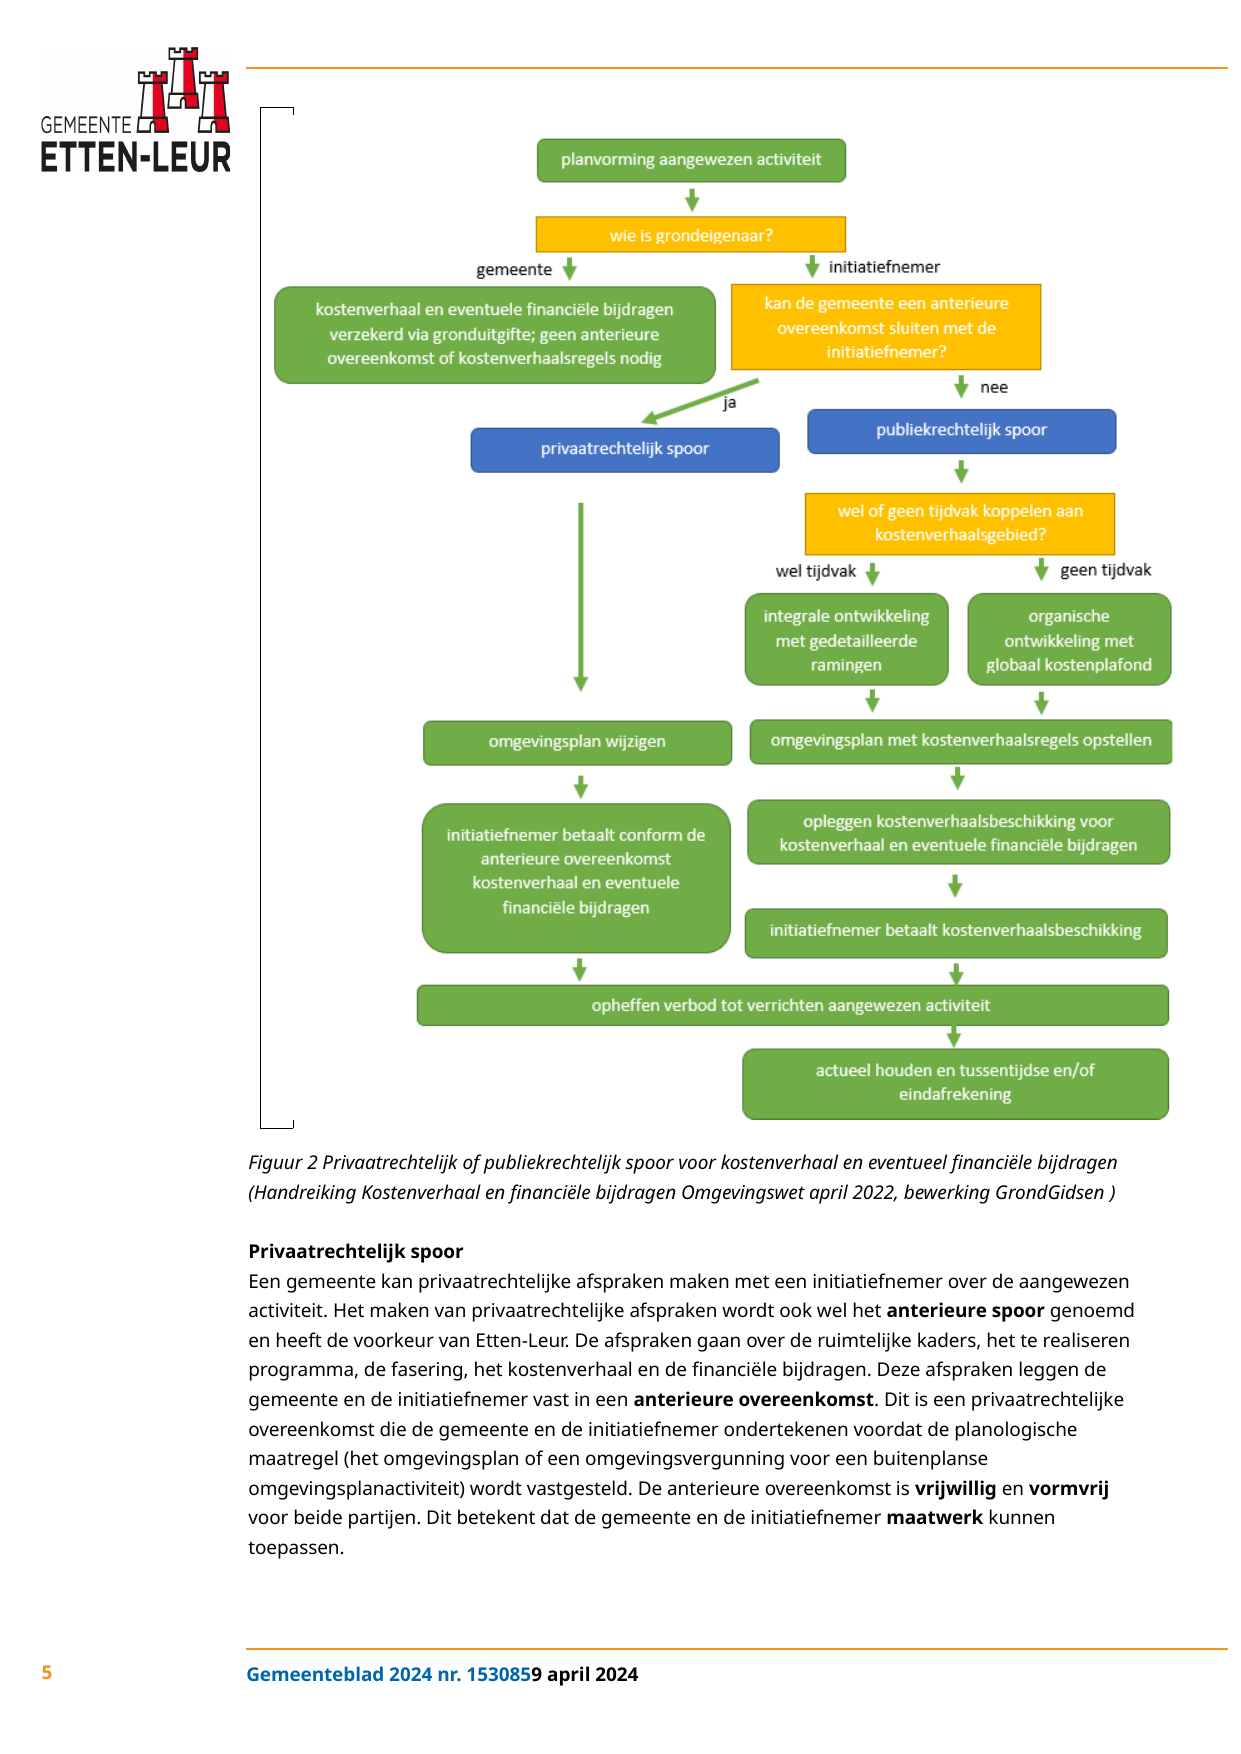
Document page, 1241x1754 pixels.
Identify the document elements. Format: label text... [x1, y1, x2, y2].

text Een gemeente kan privaatrechtelijke afspraken maken met een initiatiefnemer over de aangewezen activiteit. Het maken van privaatrechtelijke afspraken wordt ook wel het anterieure spoor genoemd en heeft de voorkeur van Etten-Leur. De afspraken gaan over de ruimtelijke kaders, het te realiseren programma, de fasering, het kostenverhaal en de financiële bijdragen. Deze afspraken leggen de gemeente en de initiatiefnemer vast in een anterieure overeenkomst. Dit is een privaatrechtelijke overeenkomst die de gemeente en de initiatiefnemer ondertekenen voordat de planologische maatregel (het omgevingsplan of een omgevingsvergunning voor een buitenplanse omgevingsplanactiviteit) wordt vastgesteld. De anterieure overeenkomst is vrijwillig en vormvrij voor beide partijen. Dit betekent dat de gemeente en de initiatiefnemer maatwerk kunnen toepassen. [248, 1268, 1152, 1560]
text Privaatrechtelijk spoor [248, 1238, 1152, 1264]
text Figuur 2 Privaatrechtelijk of publiekrechtelijk spoor voor kostenverhaal en eventueel financiële bijdragen (Handreiking Kostenverhaal en financiële bijdragen Omgevingswet april 2022, bewerking GrondGidsen ) [248, 1149, 1152, 1205]
picture [41, 47, 231, 172]
picture [268, 115, 1173, 1120]
